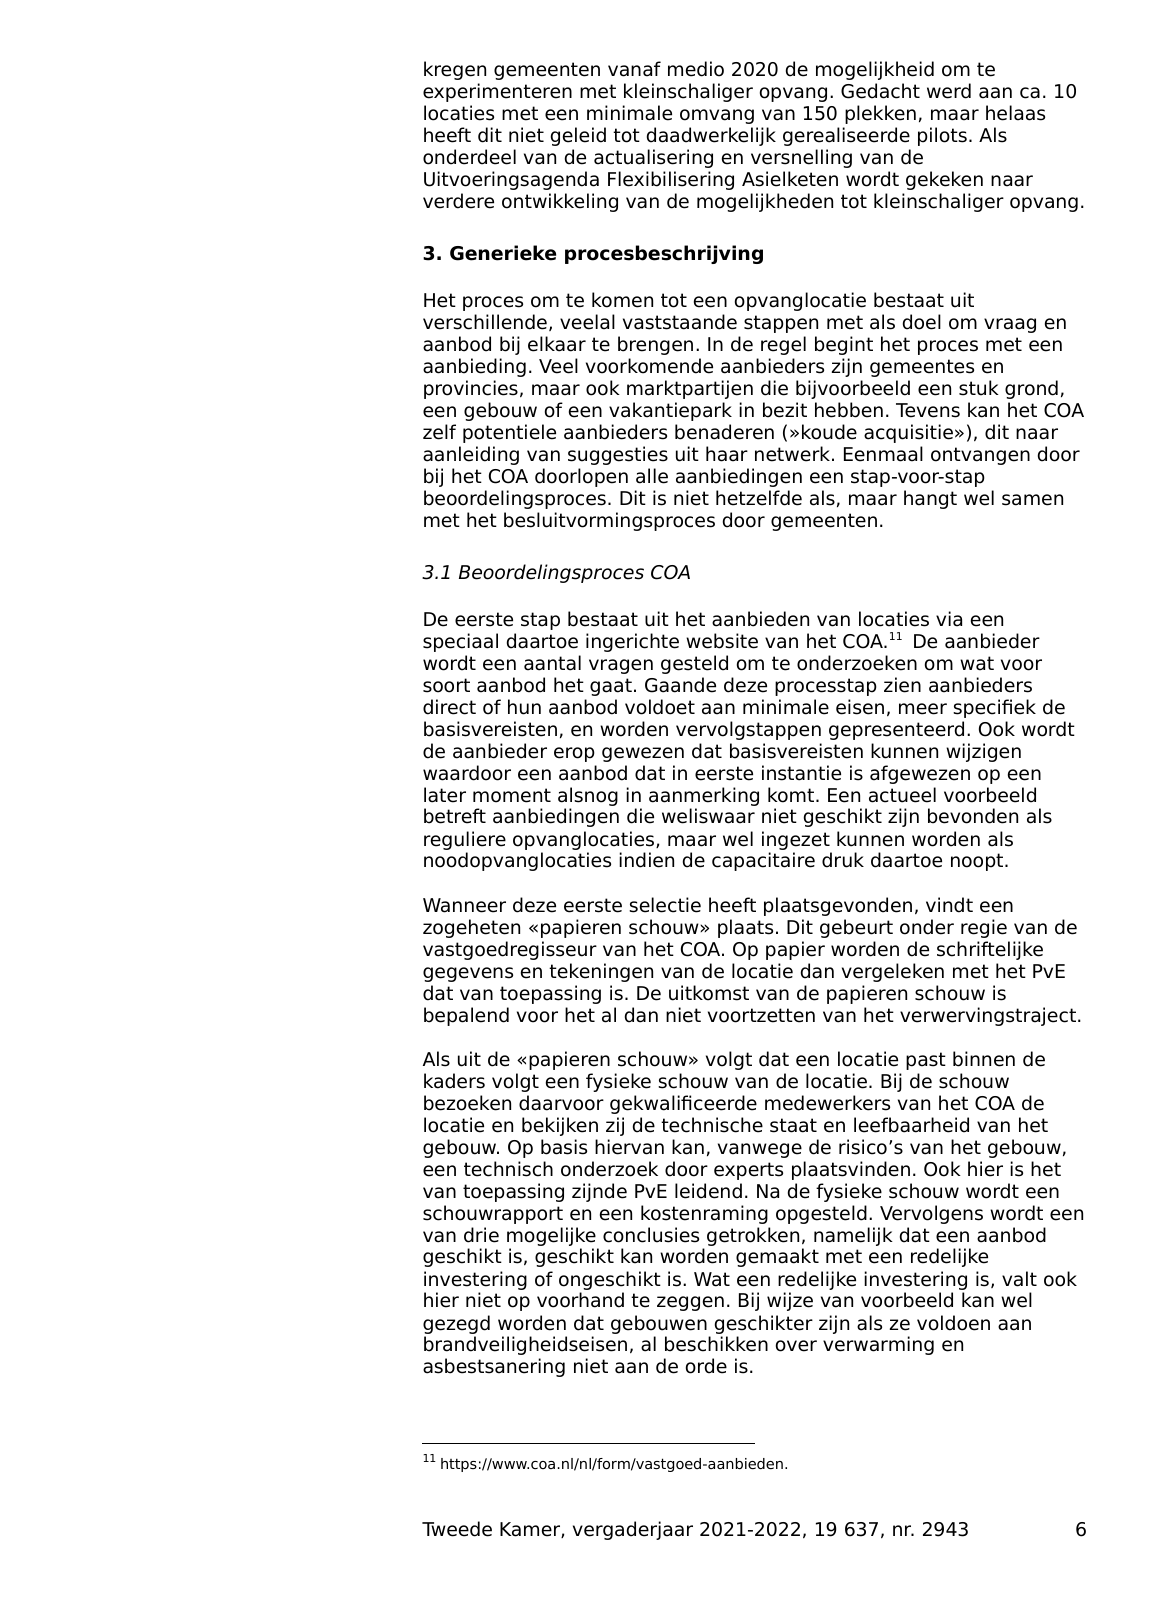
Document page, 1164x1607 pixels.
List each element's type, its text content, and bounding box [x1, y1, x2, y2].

subtitle 3. Generieke procesbeschrijving [422, 243, 1087, 265]
text Als uit de «papieren schouw» volgt dat een locatie past binnen de kaders volgt een fysieke schouw van de locatie. Bij de schouw bezoeken daarvoor gekwalificeerde medewerkers van het COA de locatie en bekijken zij de technische staat en leefbaarheid van het gebouw. Op basis hiervan kan, vanwege de risico’s van het gebouw, een technisch onderzoek door experts plaatsvinden. Ook hier is het van toepassing zijnde PvE leidend. Na de fysieke schouw wordt een schouwrapport en een kostenraming opgesteld. Vervolgens wordt een van drie mogelijke conclusies getrokken, namelijk dat een aanbod geschikt is, geschikt kan worden gemaakt met een redelijke investering of ongeschikt is. Wat een redelijke investering is, valt ook hier niet op voorhand te zeggen. Bij wijze van voorbeeld kan wel gezegd worden dat gebouwen geschikter zijn als ze voldoen aan brandveiligheidseisen, al beschikken over verwarming en asbestsanering niet aan de orde is. [422, 1049, 1087, 1378]
text kregen gemeenten vanaf medio 2020 de mogelijkheid om te experimenteren met kleinschaliger opvang. Gedacht werd aan ca. 10 locaties met een minimale omvang van 150 plekken, maar helaas heeft dit niet geleid tot daadwerkelijk gerealiseerde pilots. Als onderdeel van de actualisering en versnelling van de Uitvoeringsagenda Flexibilisering Asielketen wordt gekeken naar verdere ontwikkeling van de mogelijkheden tot kleinschaliger opvang. [422, 59, 1087, 213]
text De eerste stap bestaat uit het aanbieden van locaties via een speciaal daartoe ingerichte website van het COA. De aanbieder wordt een aantal vragen gesteld om te onderzoeken om wat voor soort aanbod het gaat. Gaande deze processtap zien aanbieders direct of hun aanbod voldoet aan minimale eisen, meer specifiek de basisvereisten, en worden vervolgstappen gepresenteerd. Ook wordt de aanbieder erop gewezen dat basisvereisten kunnen wijzigen waardoor een aanbod dat in eerste instantie is afgewezen op een later moment alsnog in aanmerking komt. Een actueel voorbeeld betreft aanbiedingen die weliswaar niet geschikt zijn bevonden als reguliere opvanglocaties, maar wel ingezet kunnen worden als noodopvanglocaties indien de capacitaire druk daartoe noopt. [422, 609, 1087, 872]
subtitle 3.1 Beoordelingsproces COA [422, 562, 1087, 584]
text Het proces om te komen tot een opvanglocatie bestaat uit verschillende, veelal vaststaande stappen met als doel om vraag en aanbod bij elkaar te brengen. In de regel begint het proces met een aanbieding. Veel voorkomende aanbieders zijn gemeentes en provincies, maar ook marktpartijen die bijvoorbeeld een stuk grond, een gebouw of een vakantiepark in bezit hebben. Tevens kan het COA zelf potentiele aanbieders benaderen (»koude acquisitie»), dit naar aanleiding van suggesties uit haar netwerk. Eenmaal ontvangen door bij het COA doorlopen alle aanbiedingen een stap-voor-stap beoordelingsproces. Dit is niet hetzelfde als, maar hangt wel samen met het besluitvormingsproces door gemeenten. [422, 290, 1087, 532]
text https://www.coa.nl/nl/form/vastgoed-aanbieden. [422, 1452, 1087, 1474]
text Wanneer deze eerste selectie heeft plaatsgevonden, vindt een zogeheten «papieren schouw» plaats. Dit gebeurt onder regie van de vastgoedregisseur van het COA. Op papier worden de schriftelijke gegevens en tekeningen van de locatie dan vergeleken met het PvE dat van toepassing is. De uitkomst van de papieren schouw is bepalend voor het al dan niet voortzetten van het verwervingstraject. [422, 894, 1087, 1026]
